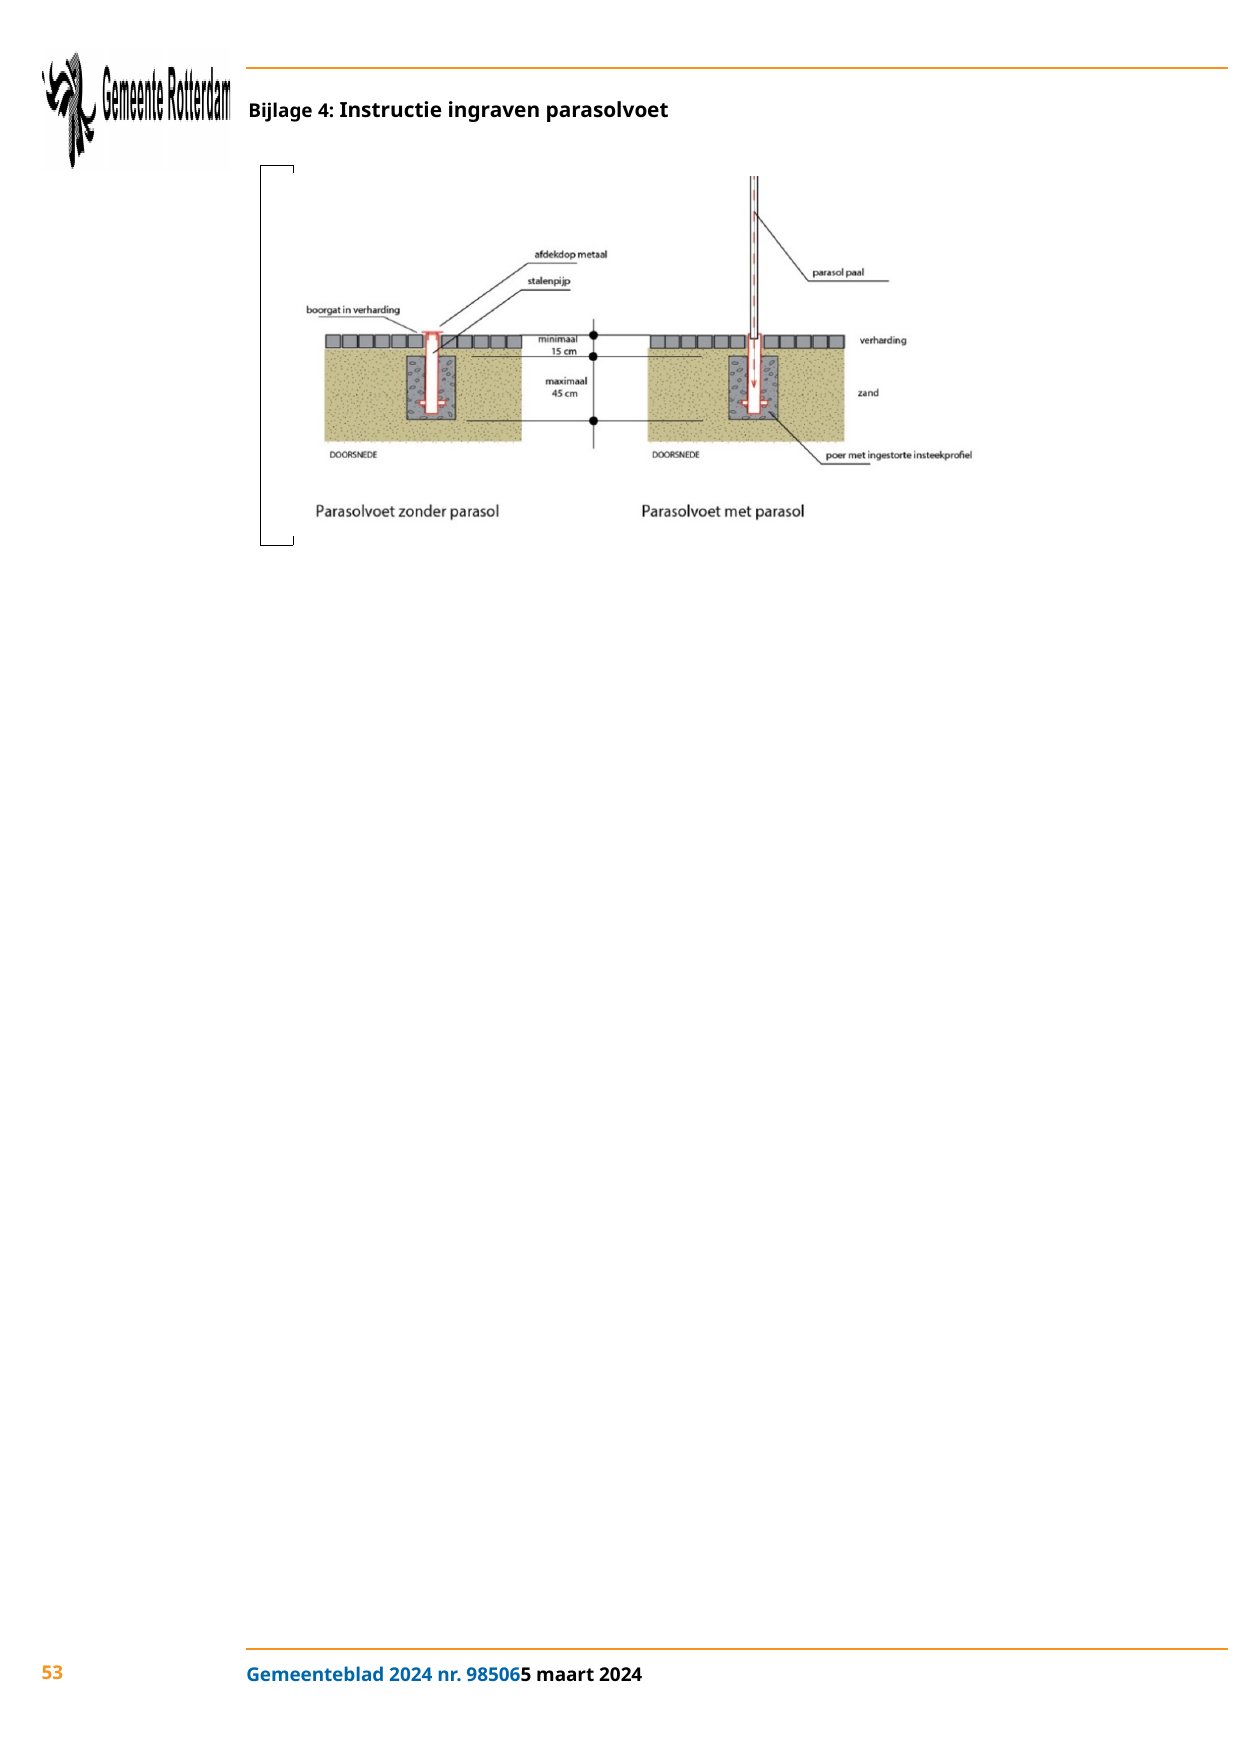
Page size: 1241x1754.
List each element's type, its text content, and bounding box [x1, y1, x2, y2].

picture [41, 47, 231, 172]
text Bijlage 4: Instructie ingraven parasolvoet [248, 95, 1152, 123]
picture [268, 173, 978, 536]
